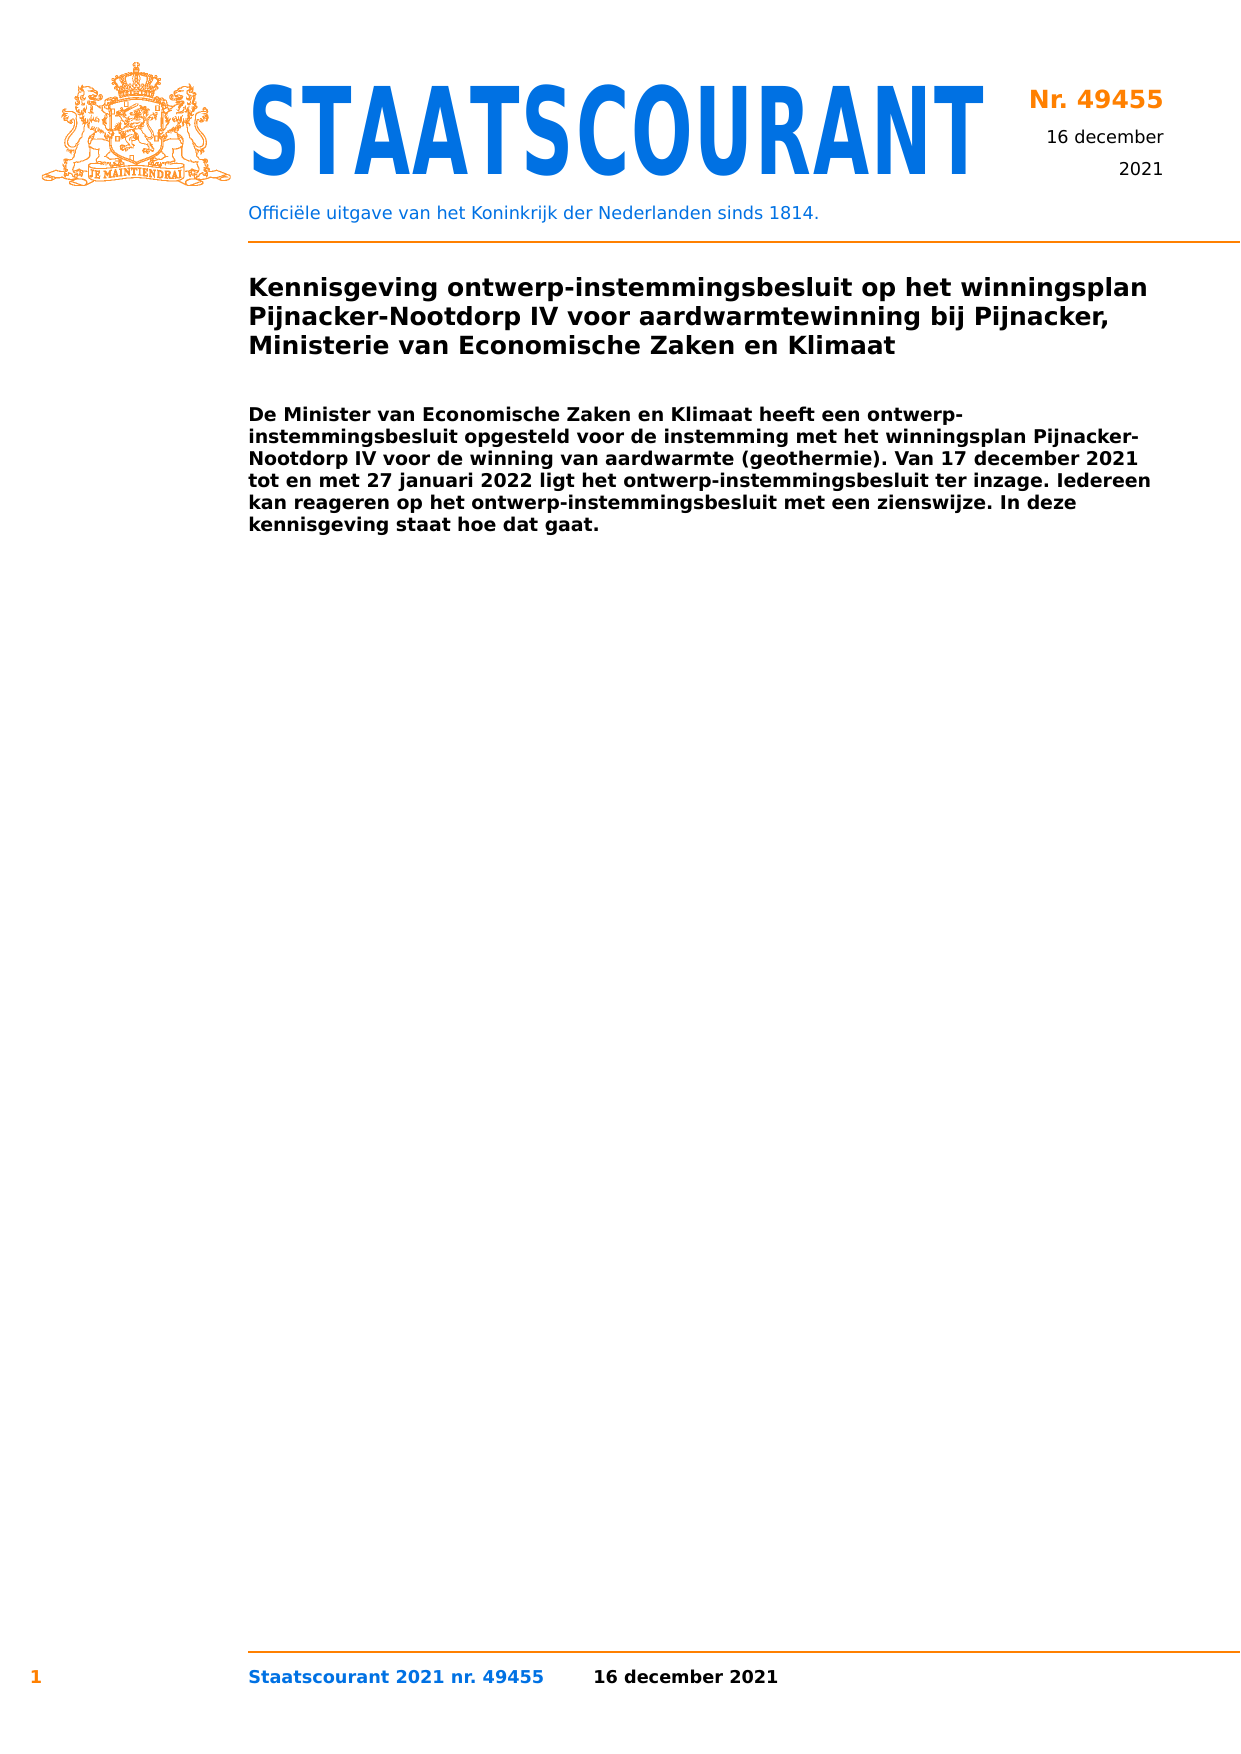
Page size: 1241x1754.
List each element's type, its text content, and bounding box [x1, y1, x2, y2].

table_cell 16 december [998, 121, 1240, 153]
table_cell Officiële uitgave van het Koninkrijk der Nederlanden sinds 1814. [248, 203, 1240, 241]
text De Minister van Economische Zaken en Klimaat heeft een ontwerp-instemmingsbesluit opgesteld voor de instemming met het winningsplan Pijnacker-Nootdorp IV voor de winning van aardwarmte (geothermie). Van 17 december 2021 tot en met 27 januari 2022 ligt het ontwerp-instemmingsbesluit ter inzage. Iedereen kan reageren op het ontwerp-instemmingsbesluit met een zienswijze. In deze kennisgeving staat hoe dat gaat. [248, 404, 1163, 536]
picture [41, 62, 231, 186]
table_header STAATSCOURANT [248, 62, 998, 203]
table_header [25, 62, 248, 241]
table_cell 2021 [998, 153, 1240, 203]
subtitle Kennisgeving ontwerp-instemmingsbesluit op het winningsplan Pijnacker-Nootdorp IV voor aardwarmtewinning bij Pijnacker, Ministerie van Economische Zaken en Klimaat [248, 273, 1163, 361]
table_header Nr. 49455 [998, 62, 1240, 121]
